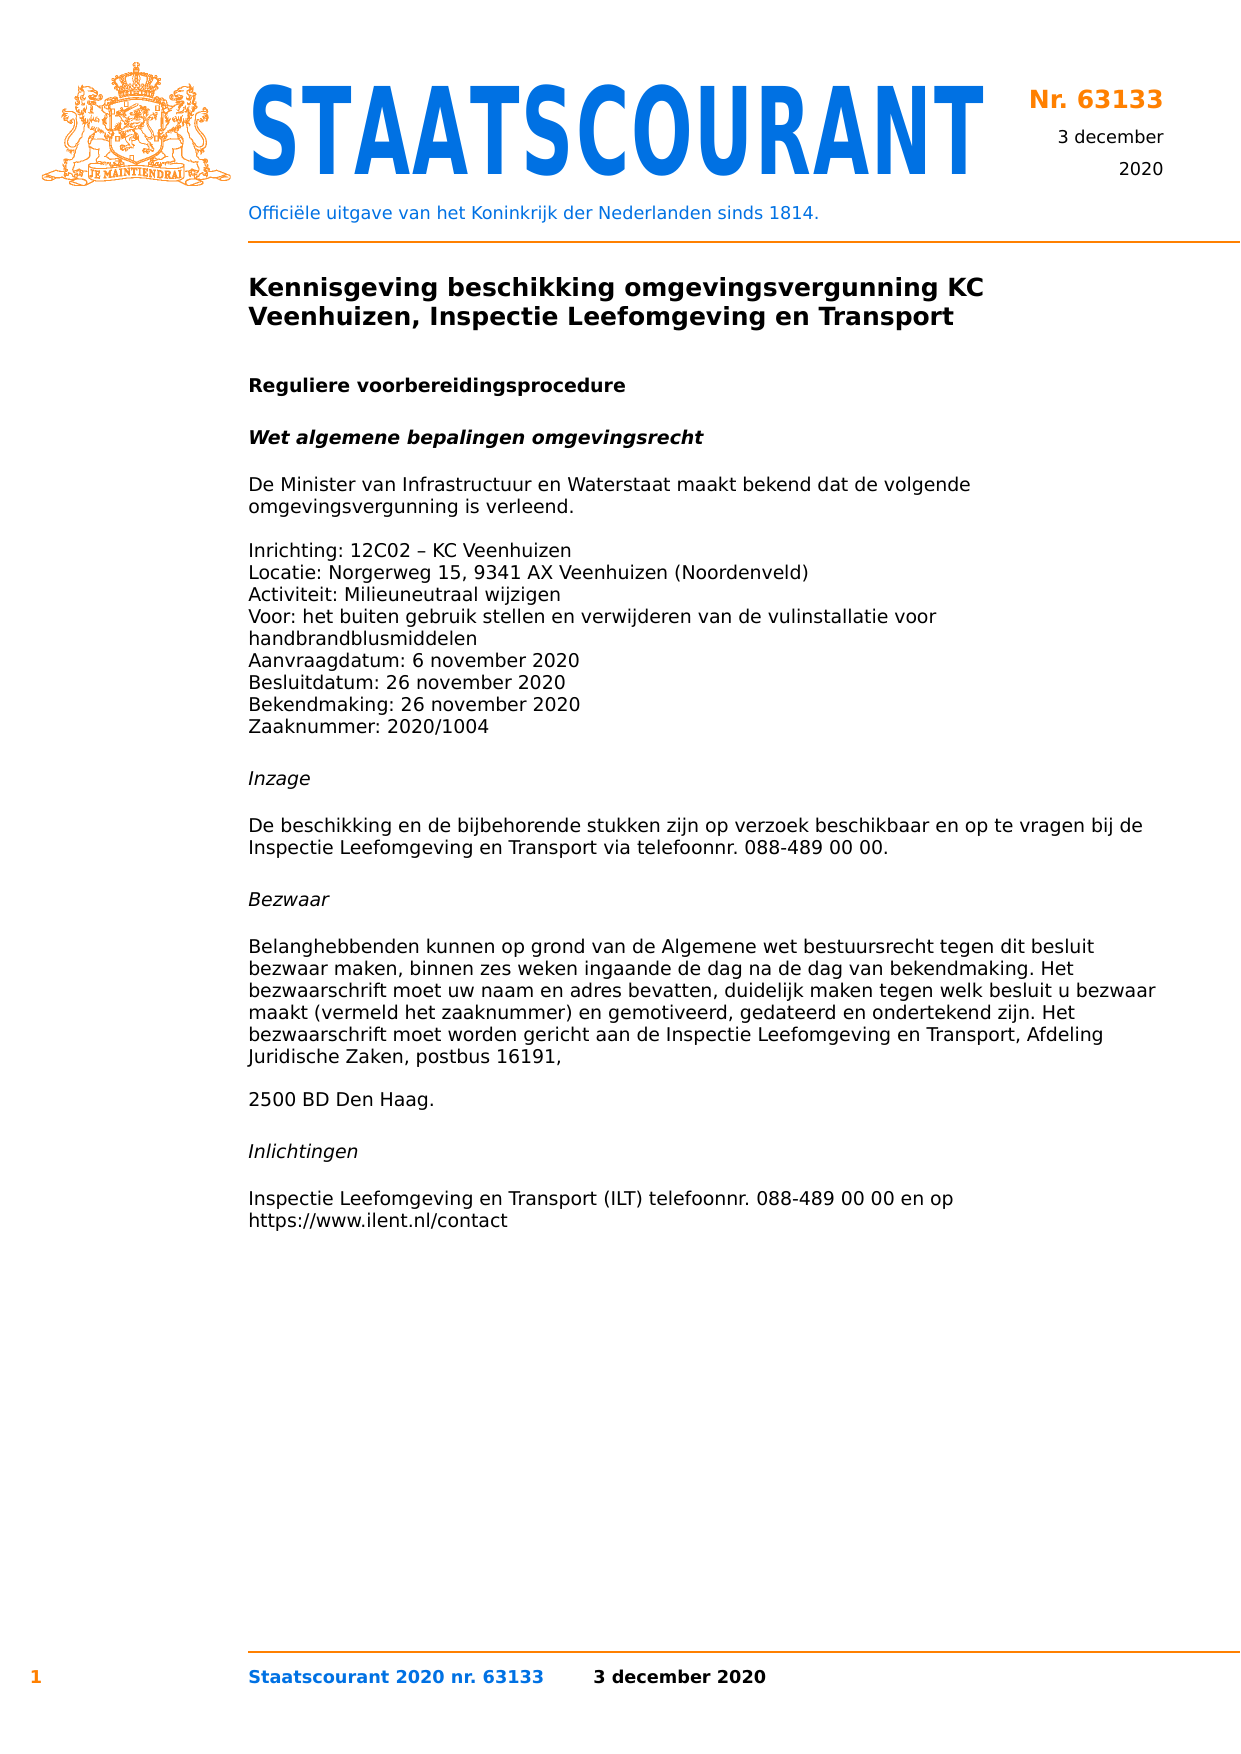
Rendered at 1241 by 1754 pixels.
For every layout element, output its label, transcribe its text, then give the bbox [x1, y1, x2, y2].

text Aanvraagdatum: 6 november 2020 [248, 650, 1163, 672]
text Inrichting: 12C02 – KC Veenhuizen [248, 540, 1163, 562]
text Belanghebbenden kunnen op grond van de Algemene wet bestuursrecht tegen dit besluit bezwaar maken, binnen zes weken ingaande de dag na de dag van bekendmaking. Het bezwaarschrift moet uw naam en adres bevatten, duidelijk maken tegen welk besluit u bezwaar maakt (vermeld het zaaknummer) en gemotiveerd, gedateerd en ondertekend zijn. Het bezwaarschrift moet worden gericht aan de Inspectie Leefomgeving en Transport, Afdeling Juridische Zaken, postbus 16191, [248, 936, 1163, 1067]
text Bekendmaking: 26 november 2020 [248, 694, 1163, 716]
text De Minister van Infrastructuur en Waterstaat maakt bekend dat de volgende omgevingsvergunning is verleend. [248, 474, 1163, 518]
text Zaaknummer: 2020/1004 [248, 716, 1163, 738]
text Inspectie Leefomgeving en Transport (ILT) telefoonnr. 088-489 00 00 en op https://www.ilent.nl/contact [248, 1188, 1163, 1232]
text Voor: het buiten gebruik stellen en verwijderen van de vulinstallatie voor [248, 606, 1163, 628]
table_cell 3 december [998, 121, 1240, 153]
table_header [25, 62, 248, 241]
text De beschikking en de bijbehorende stukken zijn op verzoek beschikbaar en op te vragen bij de Inspectie Leefomgeving en Transport via telefoonnr. 088-489 00 00. [248, 815, 1163, 859]
text 2500 BD Den Haag. [248, 1089, 1163, 1111]
table_cell 2020 [998, 153, 1240, 203]
picture [41, 62, 231, 186]
table_header Nr. 63133 [998, 62, 1240, 121]
subtitle Kennisgeving beschikking omgevingsvergunning KC Veenhuizen, Inspectie Leefomgeving en Transport [248, 273, 1163, 331]
table_header STAATSCOURANT [248, 62, 998, 203]
table_cell Officiële uitgave van het Koninkrijk der Nederlanden sinds 1814. [248, 203, 1240, 241]
text Locatie: Norgerweg 15, 9341 AX Veenhuizen (Noordenveld) [248, 562, 1163, 584]
subtitle Inlichtingen [248, 1141, 1163, 1163]
subtitle Reguliere voorbereidingsprocedure [248, 375, 1163, 397]
text Besluitdatum: 26 november 2020 [248, 672, 1163, 694]
subtitle Bezwaar [248, 889, 1163, 911]
text Activiteit: Milieuneutraal wijzigen [248, 584, 1163, 606]
text handbrandblusmiddelen [248, 628, 1163, 650]
subtitle Wet algemene bepalingen omgevingsrecht [248, 427, 1163, 449]
subtitle Inzage [248, 768, 1163, 790]
